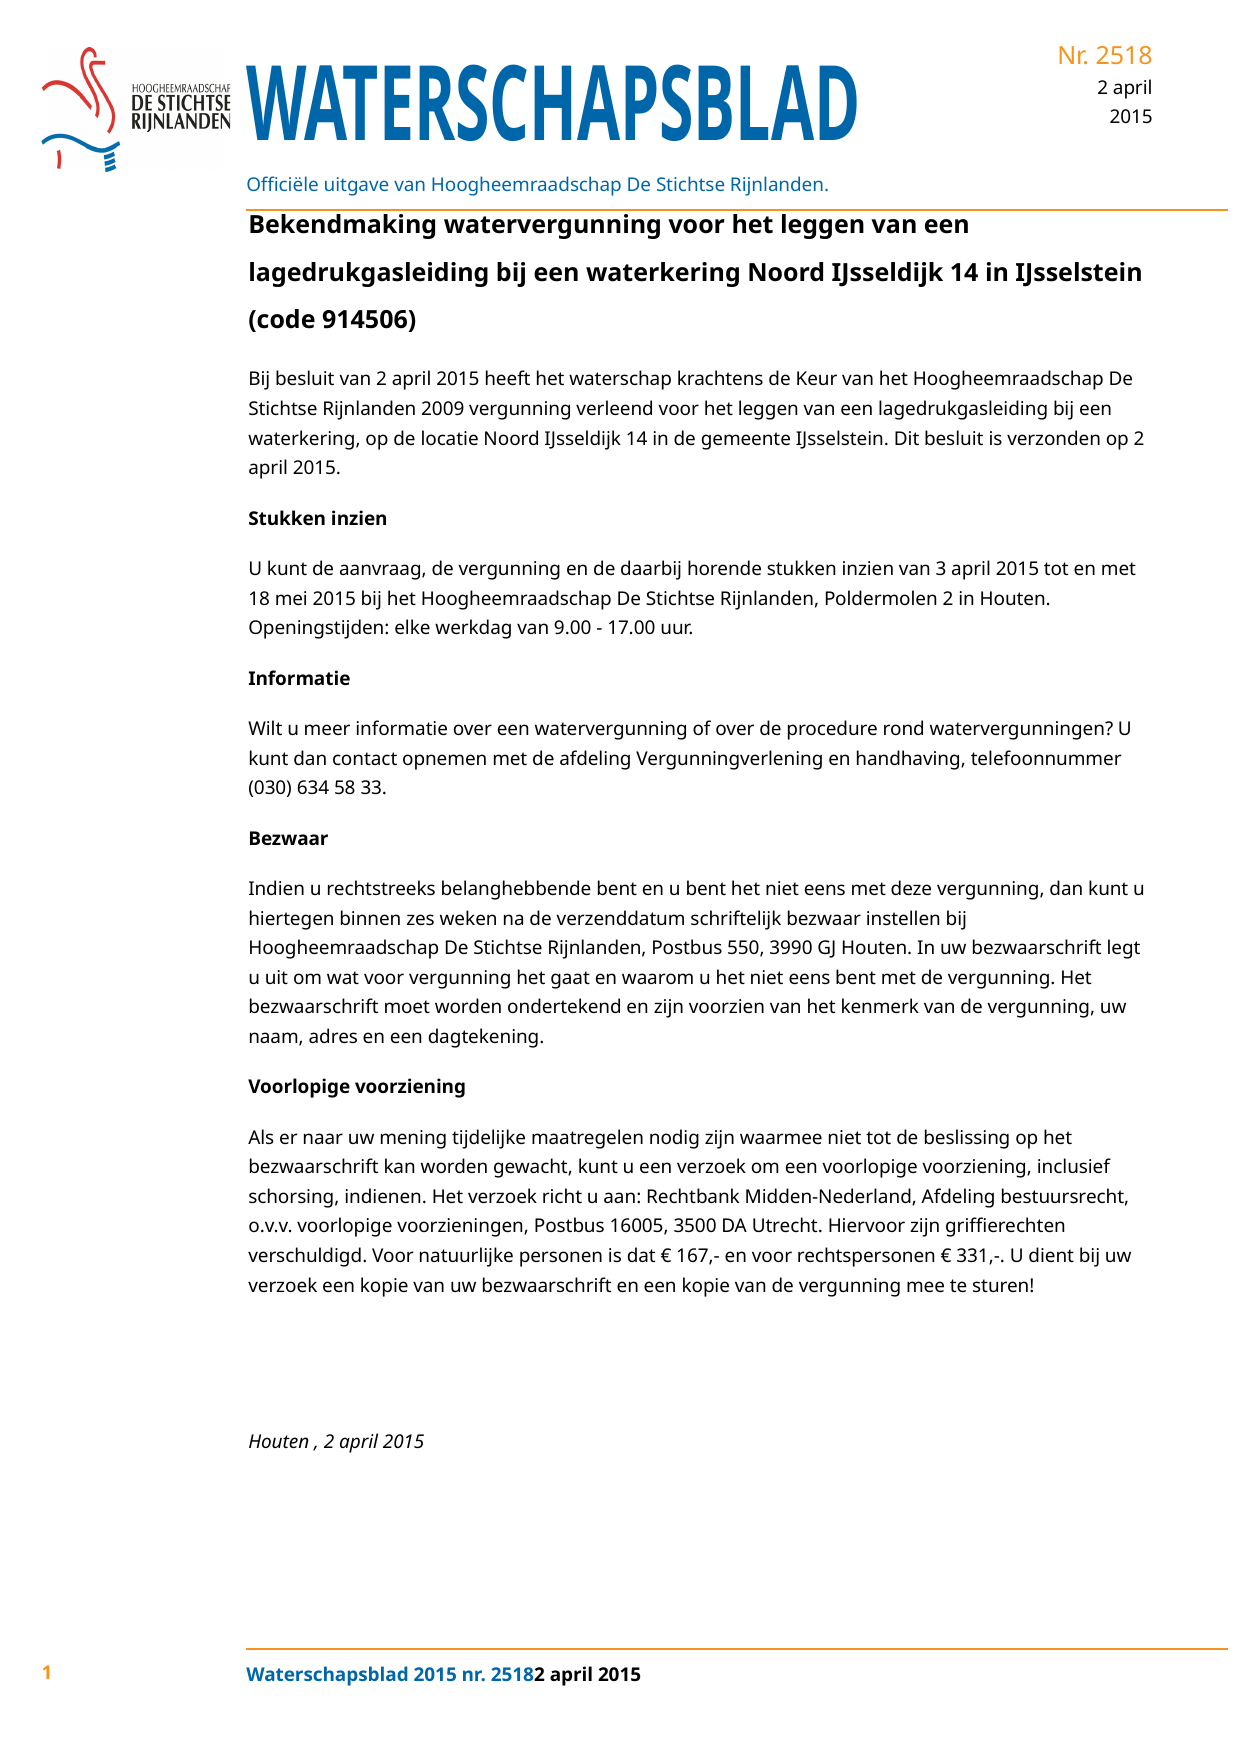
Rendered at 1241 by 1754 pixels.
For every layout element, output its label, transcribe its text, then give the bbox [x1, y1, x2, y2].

picture [41, 47, 231, 172]
text Houten , 2 april 2015 [248, 1428, 1152, 1454]
text Bezwaar [248, 825, 1152, 850]
text Informatie [248, 665, 1152, 690]
text U kunt de aanvraag, de vergunning en de daarbij horende stukken inzien van 3 april 2015 tot en met 18 mei 2015 bij het Hoogheemraadschap De Stichtse Rijnlanden, Poldermolen 2 in Houten. Openingstijden: elke werkdag van 9.00 - 17.00 uur. [248, 555, 1152, 640]
text Als er naar uw mening tijdelijke maatregelen nodig zijn waarmee niet tot de beslissing op het bezwaarschrift kan worden gewacht, kunt u een verzoek om een voorlopige voorziening, inclusief schorsing, indienen. Het verzoek richt u aan: Rechtbank Midden-Nederland, Afdeling bestuursrecht, o.v.v. voorlopige voorzieningen, Postbus 16005, 3500 DA Utrecht. Hiervoor zijn griffierechten verschuldigd. Voor natuurlijke personen is dat € 167,- en voor rechtspersonen € 331,-. U dient bij uw verzoek een kopie van uw bezwaarschrift en een kopie van de vergunning mee te sturen! [248, 1124, 1152, 1297]
text Voorlopige voorziening [248, 1073, 1152, 1099]
text Indien u rechtstreeks belanghebbende bent en u bent het niet eens met deze vergunning, dan kunt u hiertegen binnen zes weken na de verzenddatum schriftelijk bezwaar instellen bij Hoogheemraadschap De Stichtse Rijnlanden, Postbus 550, 3990 GJ Houten. In uw bezwaarschrift legt u uit om wat voor vergunning het gaat en waarom u het niet eens bent met de vergunning. Het bezwaarschrift moet worden ondertekend en zijn voorzien van het kenmerk van de vergunning, uw naam, adres en een dagtekening. [248, 875, 1152, 1049]
text Bekendmaking watervergunning voor het leggen van een lagedrukgasleiding bij een waterkering Noord IJsseldijk 14 in IJsselstein (code 914506) [248, 211, 1152, 336]
text Stukken inzien [248, 505, 1152, 530]
text Wilt u meer informatie over een watervergunning of over de procedure rond watervergunningen? U kunt dan contact opnemen met de afdeling Vergunningverlening en handhaving, telefoonnummer (030) 634 58 33. [248, 715, 1152, 800]
text Bij besluit van 2 april 2015 heeft het waterschap krachtens de Keur van het Hoogheemraadschap De Stichtse Rijnlanden 2009 vergunning verleend voor het leggen van een lagedrukgasleiding bij een waterkering, op de locatie Noord IJsseldijk 14 in de gemeente IJsselstein. Dit besluit is verzonden op 2 april 2015. [248, 366, 1152, 480]
